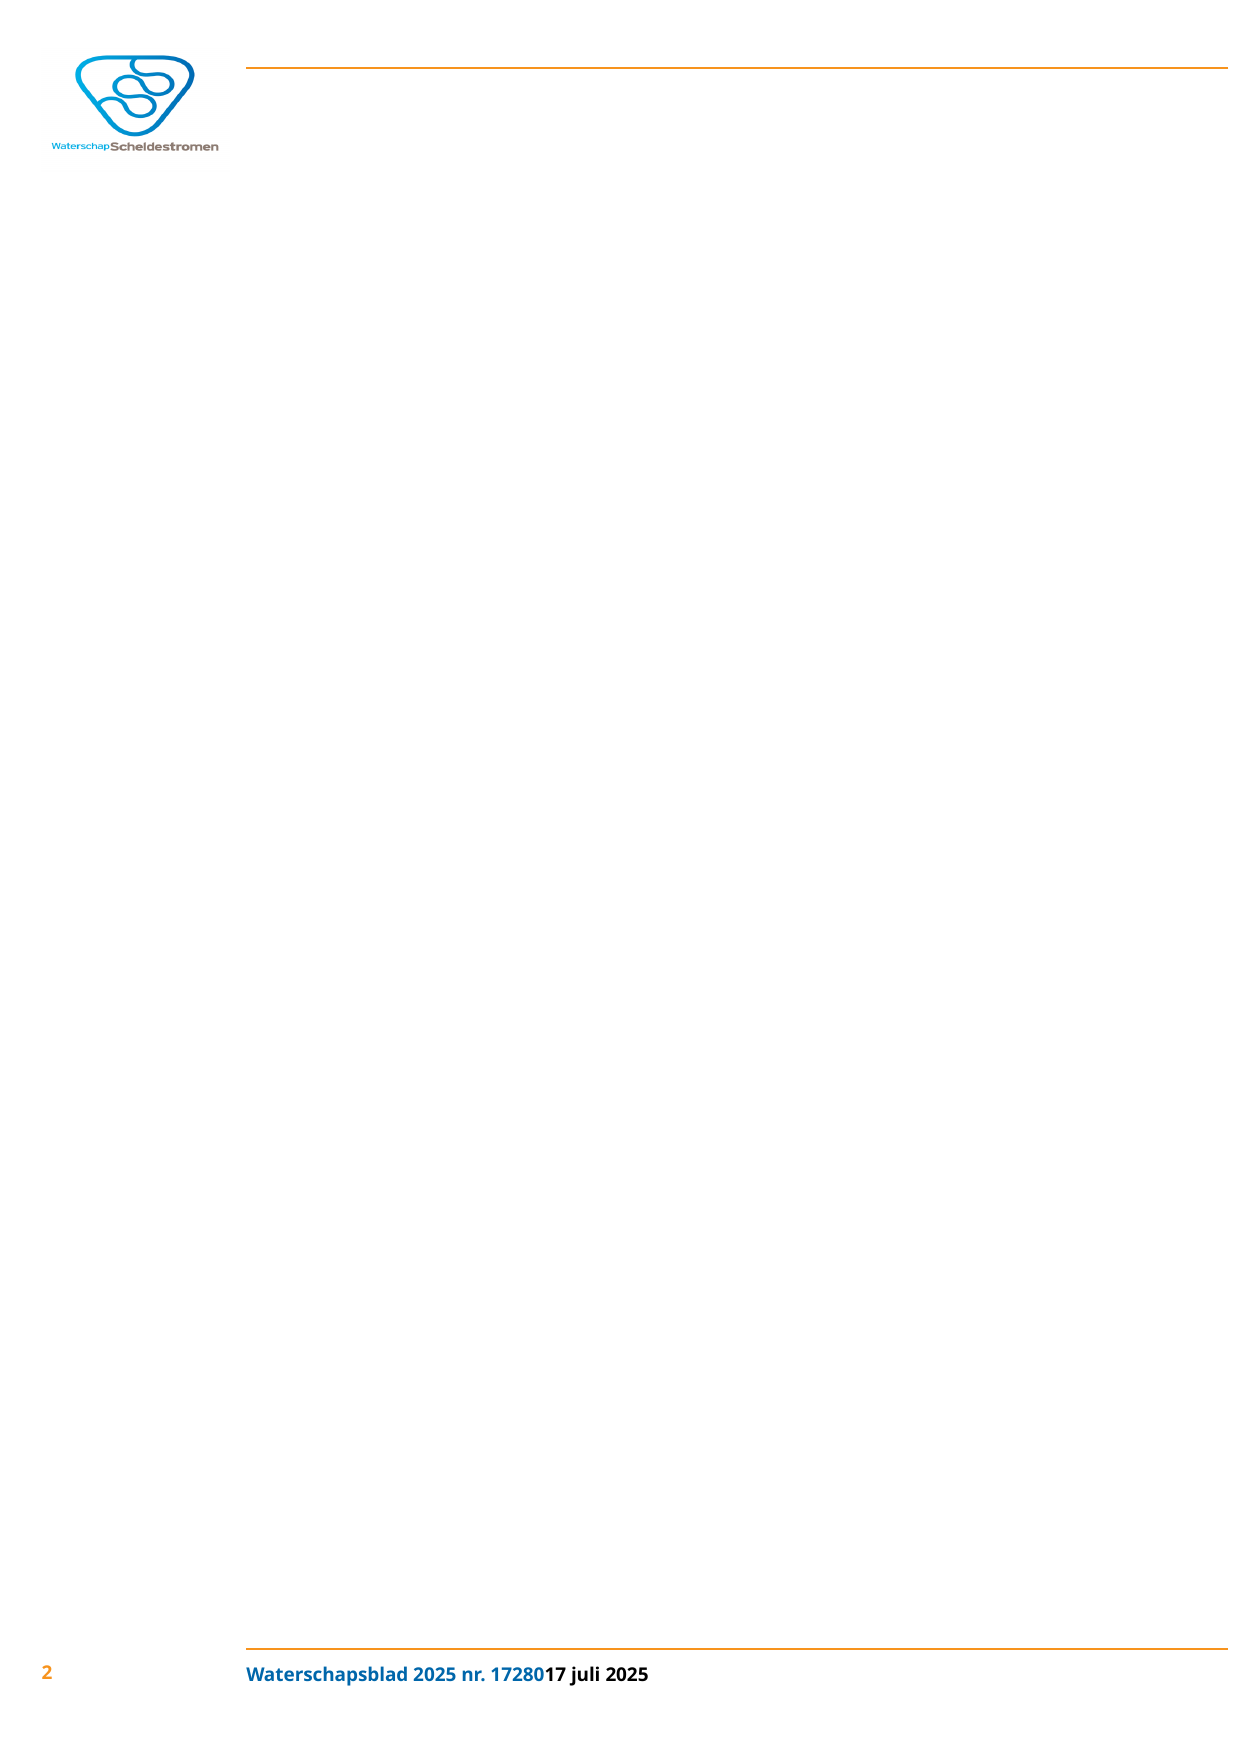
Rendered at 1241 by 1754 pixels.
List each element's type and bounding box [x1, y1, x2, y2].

picture [41, 47, 231, 172]
